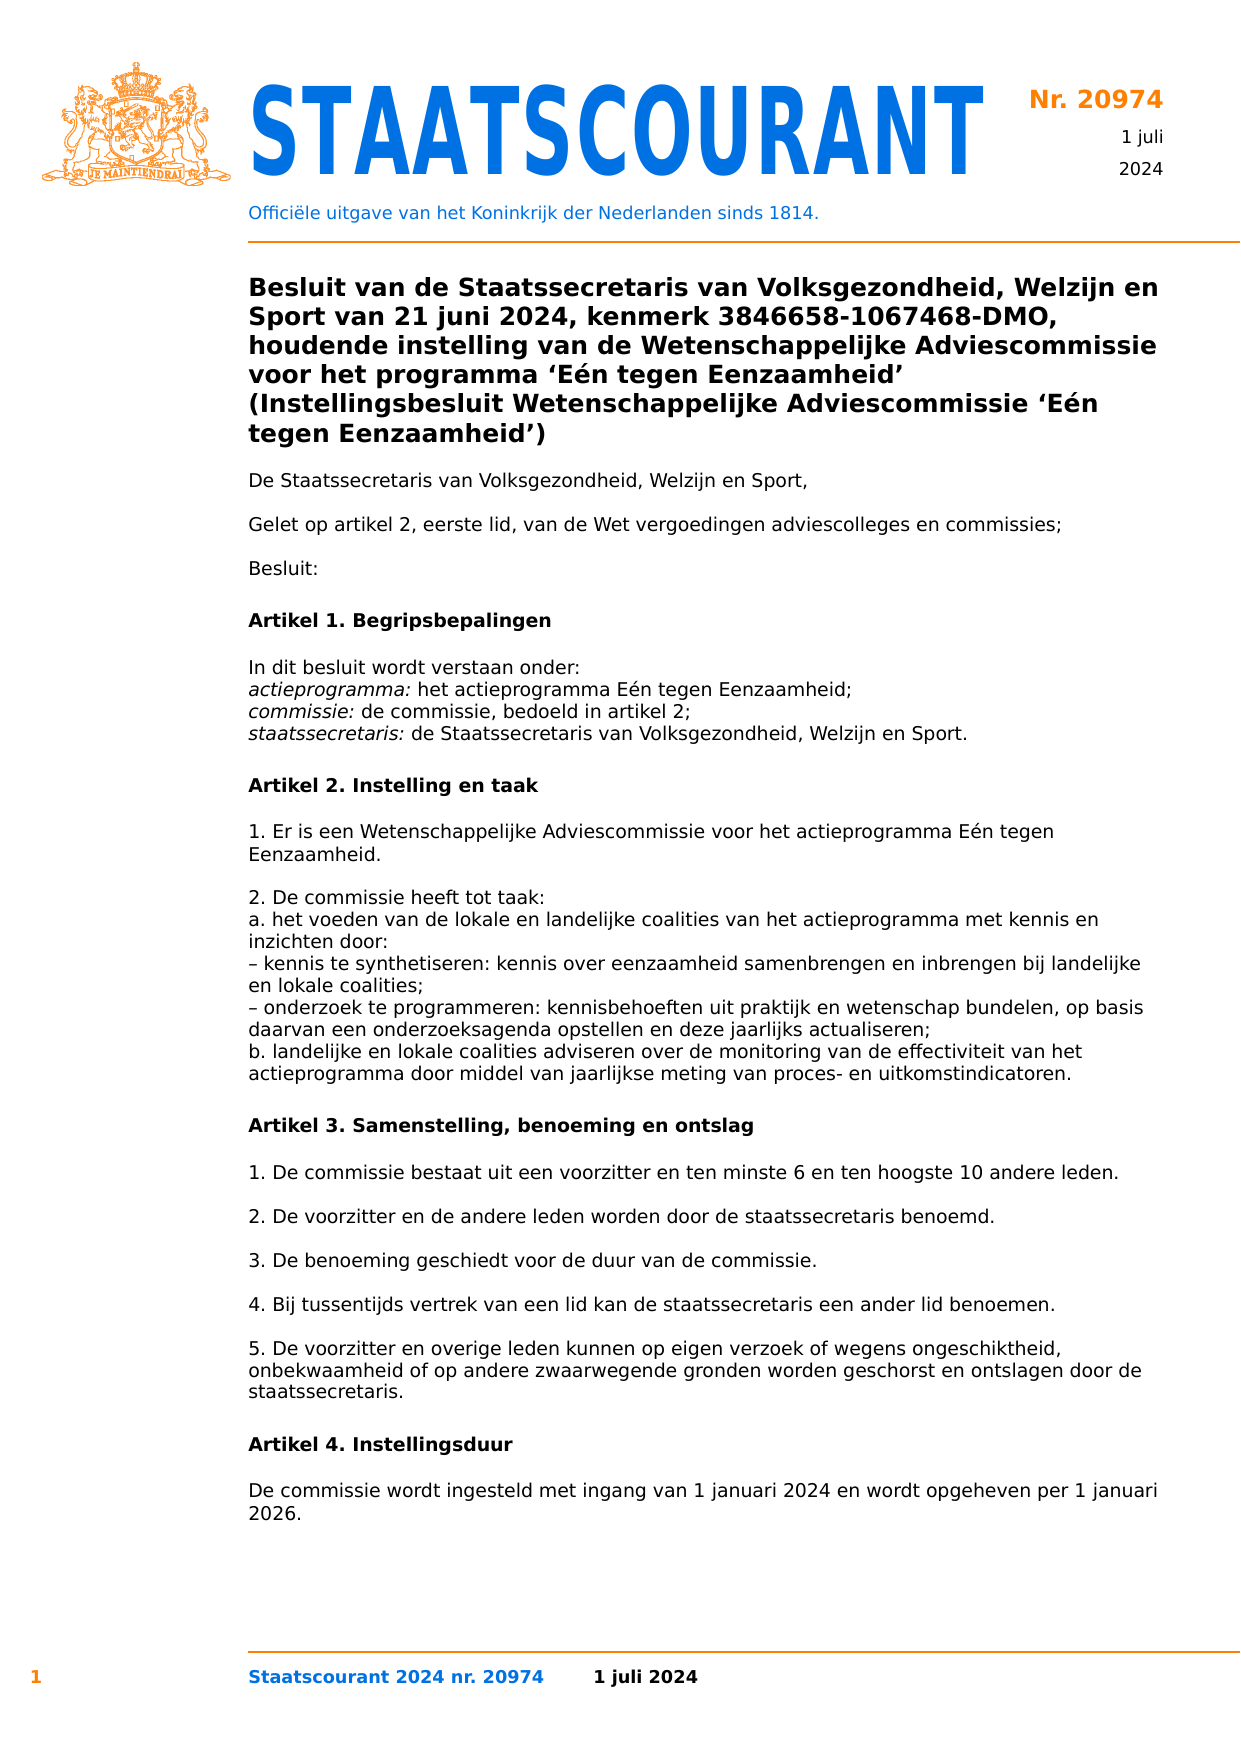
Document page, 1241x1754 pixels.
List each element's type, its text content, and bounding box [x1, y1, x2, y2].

text De commissie wordt ingesteld met ingang van 1 januari 2024 en wordt opgeheven per 1 januari 2026. [248, 1480, 1163, 1524]
subtitle Artikel 2. Instelling en taak [248, 774, 1163, 796]
text actieprogramma: het actieprogramma Eén tegen Eenzaamheid; [248, 678, 1163, 701]
text 3. De benoeming geschiedt voor de duur van de commissie. [248, 1250, 1163, 1272]
text Besluit: [248, 558, 1163, 579]
text 1. Er is een Wetenschappelijke Adviescommissie voor het actieprogramma Eén tegen Eenzaamheid. [248, 821, 1163, 865]
text b. landelijke en lokale coalities adviseren over de monitoring van de effectiviteit van het actieprogramma door middel van jaarlijkse meting van proces- en uitkomstindicatoren. [248, 1041, 1163, 1085]
text commissie: de commissie, bedoeld in artikel 2; [248, 701, 1163, 722]
table_header STAATSCOURANT [248, 62, 998, 203]
picture [41, 62, 231, 186]
text 2. De voorzitter en de andere leden worden door de staatssecretaris benoemd. [248, 1206, 1163, 1228]
text 2. De commissie heeft tot taak: [248, 887, 1163, 909]
text De Staatssecretaris van Volksgezondheid, Welzijn en Sport, [248, 470, 1163, 492]
table_cell 1 juli [998, 121, 1240, 153]
table_header Nr. 20974 [998, 62, 1240, 121]
text – kennis te synthetiseren: kennis over eenzaamheid samenbrengen en inbrengen bij landelijke en lokale coalities; [248, 953, 1163, 997]
table_header [25, 62, 248, 241]
text Gelet op artikel 2, eerste lid, van de Wet vergoedingen adviescolleges en commissies; [248, 514, 1163, 536]
text – onderzoek te programmeren: kennisbehoeften uit praktijk en wetenschap bundelen, op basis daarvan een onderzoeksagenda opstellen en deze jaarlijks actualiseren; [248, 997, 1163, 1041]
table_cell 2024 [998, 153, 1240, 203]
text a. het voeden van de lokale en landelijke coalities van het actieprogramma met kennis en inzichten door: [248, 909, 1163, 953]
subtitle Besluit van de Staatssecretaris van Volksgezondheid, Welzijn en Sport van 21 juni 2024, kenmerk 3846658-1067468-DMO, houdende instelling van de Wetenschappelijke Adviescommissie voor het programma ‘Eén tegen Eenzaamheid’ (Instellingsbesluit Wetenschappelijke Adviescommissie ‘Eén tegen Eenzaamheid’) [248, 273, 1163, 448]
text staatssecretaris: de Staatssecretaris van Volksgezondheid, Welzijn en Sport. [248, 722, 1163, 744]
text 1. De commissie bestaat uit een voorzitter en ten minste 6 en ten hoogste 10 andere leden. [248, 1162, 1163, 1184]
text In dit besluit wordt verstaan onder: [248, 657, 1163, 678]
table_cell Officiële uitgave van het Koninkrijk der Nederlanden sinds 1814. [248, 203, 1240, 241]
subtitle Artikel 3. Samenstelling, benoeming en ontslag [248, 1115, 1163, 1137]
subtitle Artikel 4. Instellingsduur [248, 1433, 1163, 1455]
text 4. Bij tussentijds vertrek van een lid kan de staatssecretaris een ander lid benoemen. [248, 1294, 1163, 1316]
text 5. De voorzitter en overige leden kunnen op eigen verzoek of wegens ongeschiktheid, onbekwaamheid of op andere zwaarwegende gronden worden geschorst en ontslagen door de staatssecretaris. [248, 1337, 1163, 1403]
subtitle Artikel 1. Begripsbepalingen [248, 609, 1163, 632]
